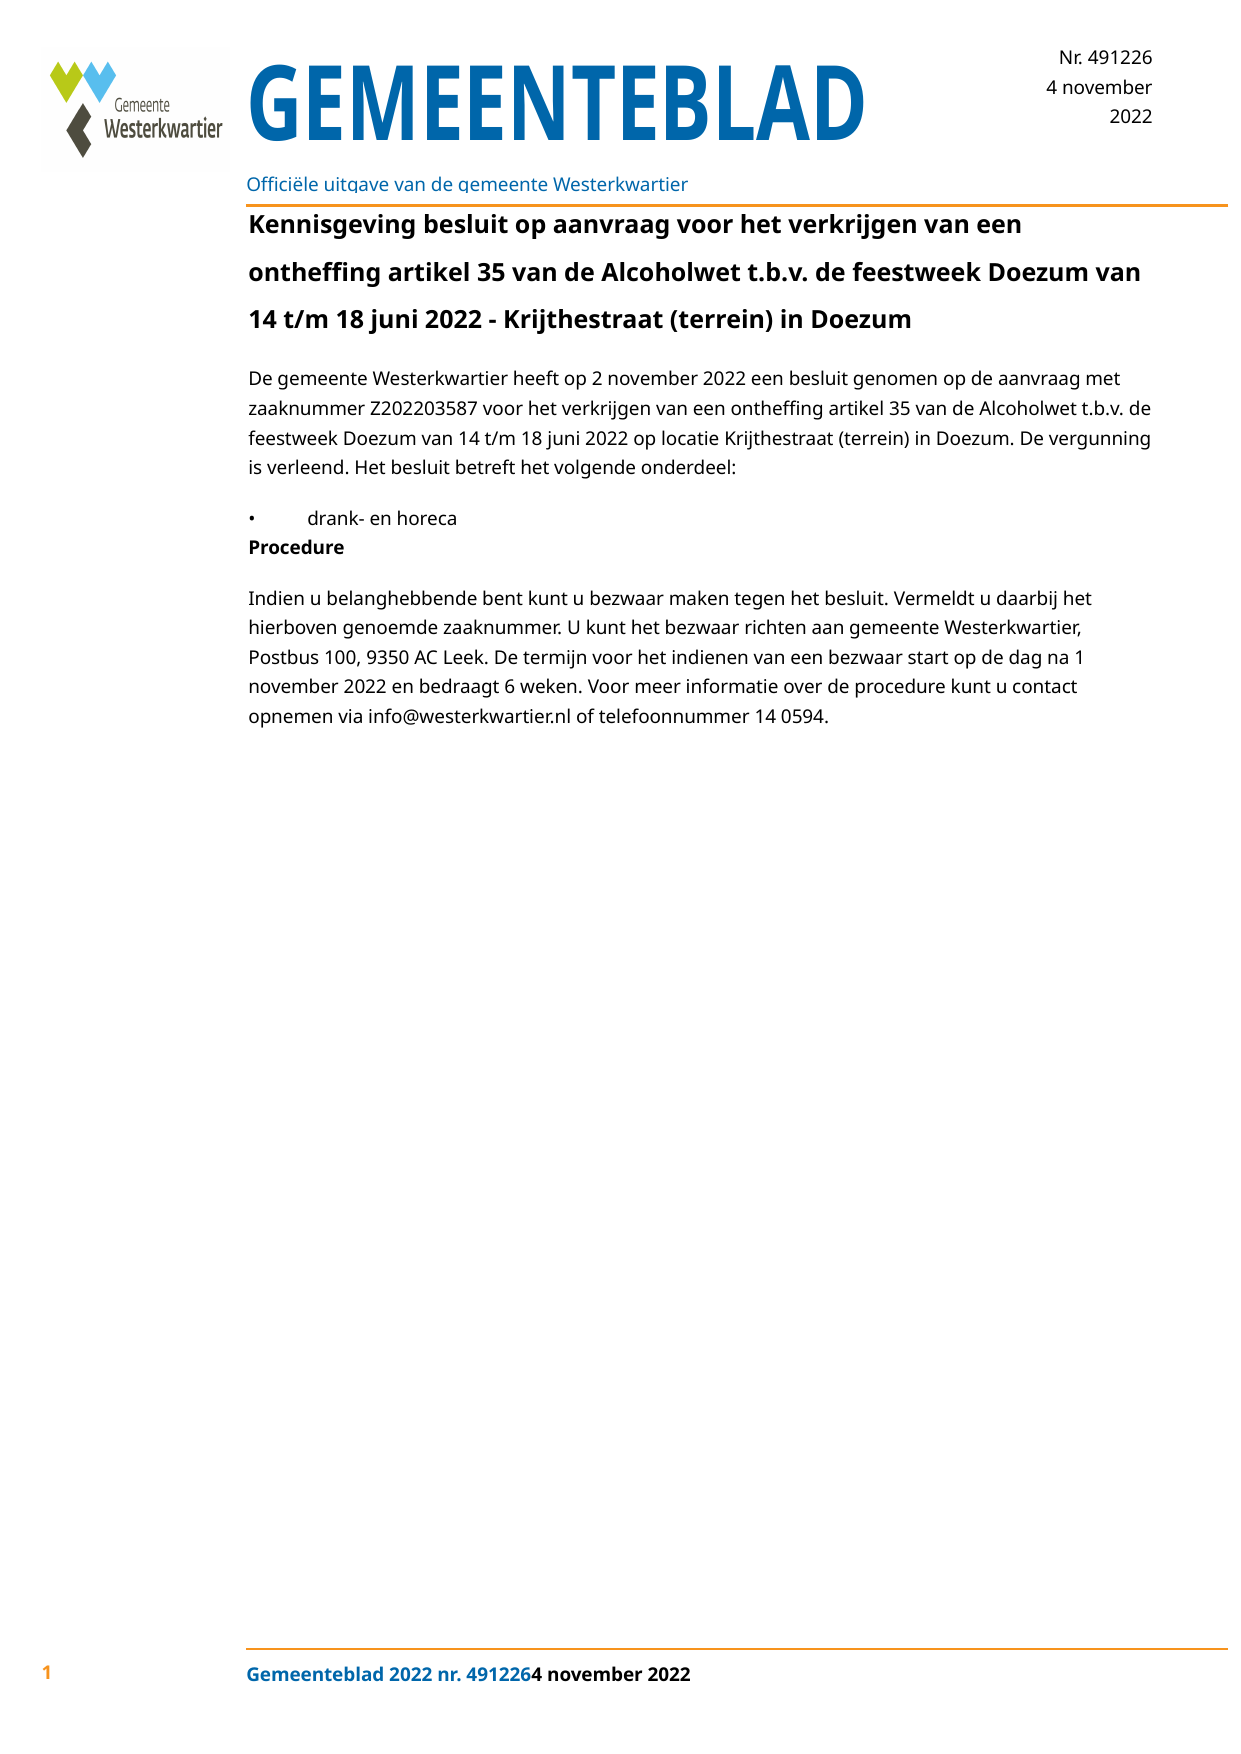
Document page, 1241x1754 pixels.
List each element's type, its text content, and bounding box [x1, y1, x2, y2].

text Procedure [248, 534, 1152, 560]
text Kennisgeving besluit op aanvraag voor het verkrijgen van een ontheffing artikel 35 van de Alcoholwet t.b.v. de feestweek Doezum van 14 t/m 18 juni 2022 - Krijthestraat (terrein) in Doezum [248, 207, 1152, 336]
text De gemeente Westerkwartier heeft op 2 november 2022 een besluit genomen op de aanvraag met zaaknummer Z202203587 voor het verkrijgen van een ontheffing artikel 35 van de Alcoholwet t.b.v. de feestweek Doezum van 14 t/m 18 juni 2022 op locatie Krijthestraat (terrein) in Doezum. De vergunning is verleend. Het besluit betreft het volgende onderdeel: [248, 366, 1152, 480]
text Indien u belanghebbende bent kunt u bezwaar maken tegen het besluit. Vermeldt u daarbij het hierboven genoemde zaaknummer. U kunt het bezwaar richten aan gemeente Westerkwartier, Postbus 100, 9350 AC Leek. De termijn voor het indienen van een bezwaar start op de dag na 1 november 2022 en bedraagt 6 weken. Voor meer informatie over de procedure kunt u contact opnemen via info@westerkwartier.nl of telefoonnummer 14 0594. [248, 585, 1152, 729]
list drank- en horeca [248, 505, 1152, 530]
picture [41, 47, 231, 172]
